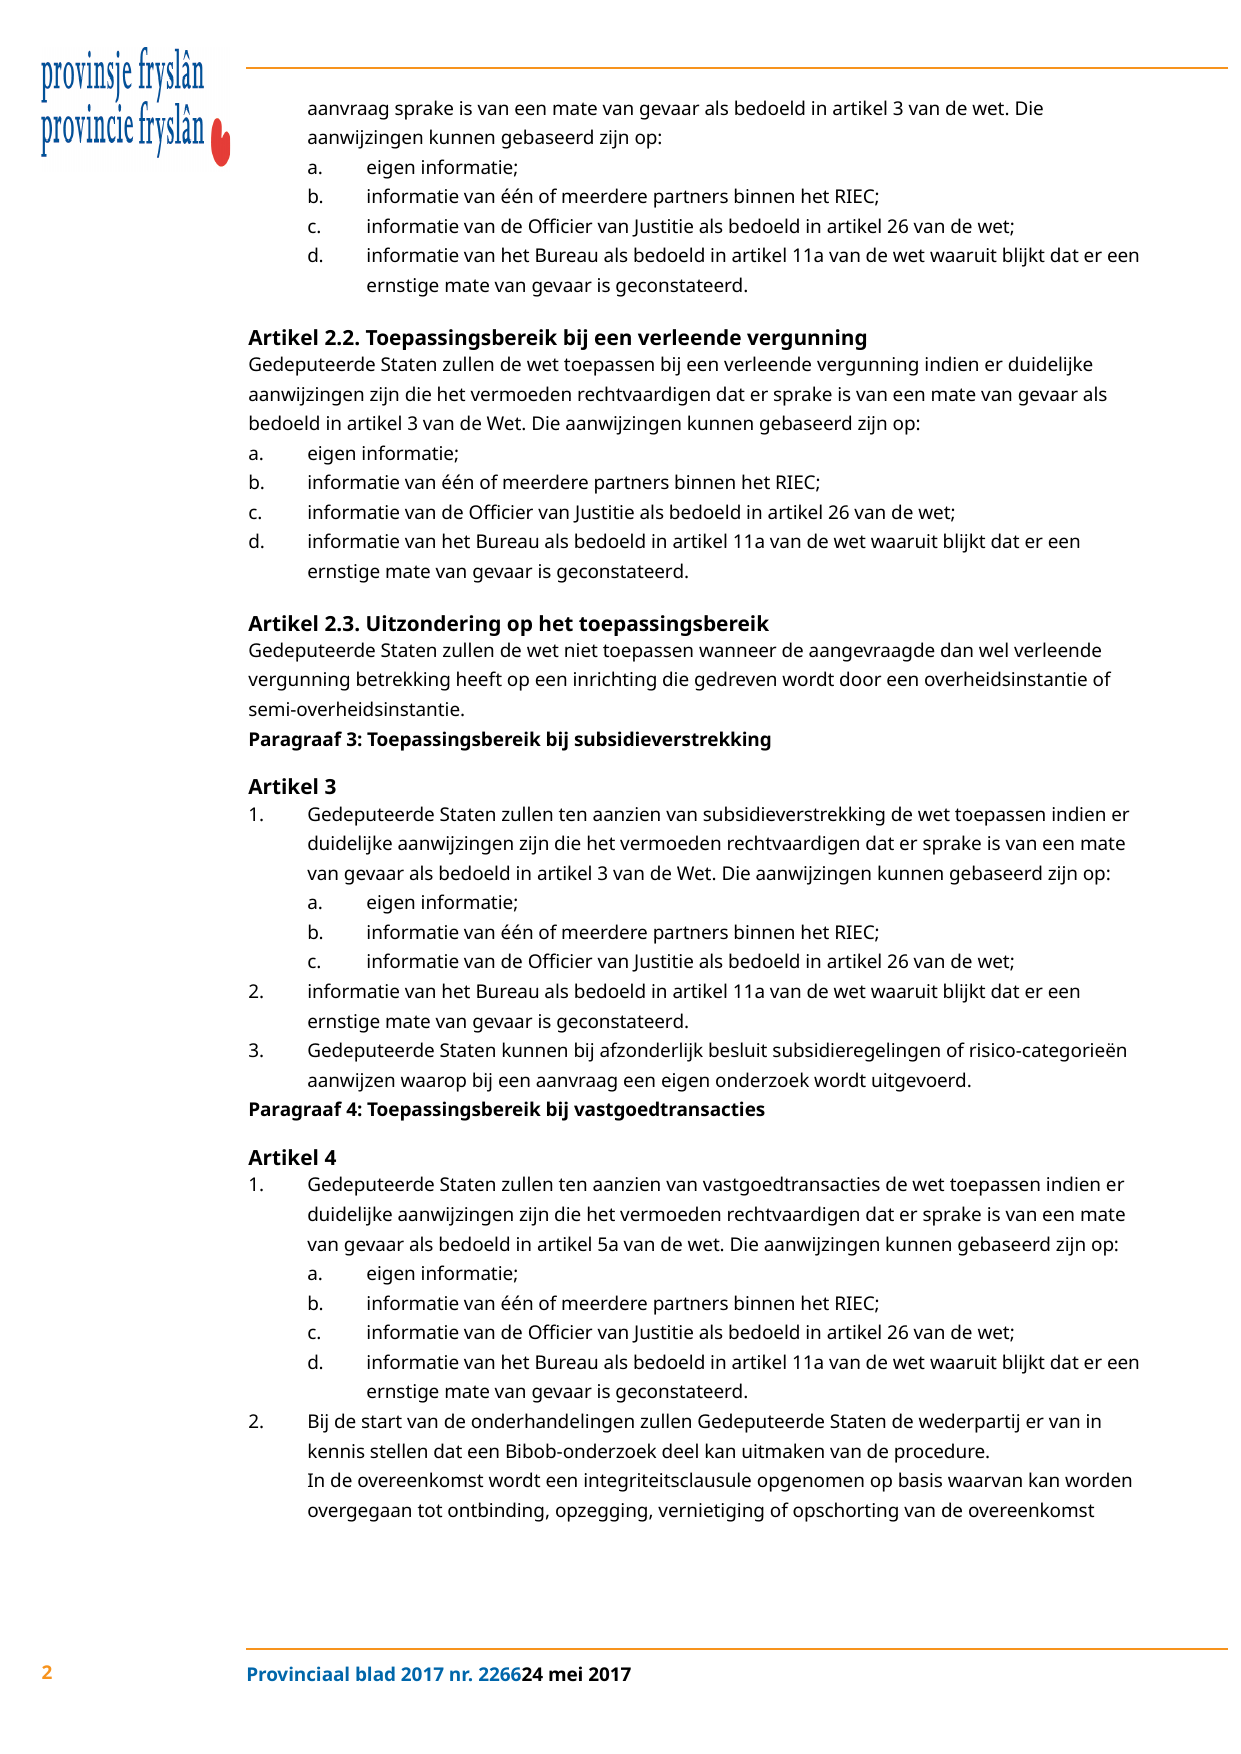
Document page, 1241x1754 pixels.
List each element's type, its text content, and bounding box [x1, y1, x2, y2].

list informatie van één of meerdere partners binnen het RIEC; [248, 469, 1152, 495]
list informatie van het Bureau als bedoeld in artikel 11a van de wet waaruit blijkt dat er een ernstige mate van gevaar is geconstateerd. [307, 243, 1152, 298]
list informatie van één of meerdere partners binnen het RIEC; [307, 1290, 1152, 1316]
list Gedeputeerde Staten zullen ten aanzien van vastgoedtransacties de wet toepassen indien er duidelijke aanwijzingen zijn die het vermoeden rechtvaardigen dat er sprake is van een mate van gevaar als bedoeld in artikel 5a van de wet. Die aanwijzingen kunnen gebaseerd zijn op: [248, 1172, 1152, 1257]
list informatie van het Bureau als bedoeld in artikel 11a van de wet waaruit blijkt dat er een ernstige mate van gevaar is geconstateerd. [248, 978, 1152, 1034]
list informatie van het Bureau als bedoeld in artikel 11a van de wet waaruit blijkt dat er een ernstige mate van gevaar is geconstateerd. [307, 1349, 1152, 1404]
text Paragraaf 3: Toepassingsbereik bij subsidieverstrekking [248, 726, 1152, 752]
list eigen informatie; [248, 440, 1152, 466]
list eigen informatie; [307, 889, 1152, 915]
picture [41, 47, 231, 172]
list informatie van de Officier van Justitie als bedoeld in artikel 26 van de wet; [307, 949, 1152, 974]
text Artikel 3 [248, 772, 1152, 801]
text Gedeputeerde Staten zullen de wet niet toepassen wanneer de aangevraagde dan wel verleende vergunning betrekking heeft op een inrichting die gedreven wordt door een overheidsinstantie of semi-overheidsinstantie. [248, 637, 1152, 722]
list aanvraag sprake is van een mate van gevaar als bedoeld in artikel 3 van de wet. Die aanwijzingen kunnen gebaseerd zijn op: [248, 95, 1152, 150]
text Gedeputeerde Staten zullen de wet toepassen bij een verleende vergunning indien er duidelijke aanwijzingen zijn die het vermoeden rechtvaardigen dat er sprake is van een mate van gevaar als bedoeld in artikel 3 van de Wet. Die aanwijzingen kunnen gebaseerd zijn op: [248, 351, 1152, 436]
text Artikel 2.3. Uitzondering op het toepassingsbereik [248, 609, 1152, 637]
list informatie van de Officier van Justitie als bedoeld in artikel 26 van de wet; [248, 499, 1152, 525]
list informatie van één of meerdere partners binnen het RIEC; [307, 183, 1152, 209]
list Gedeputeerde Staten zullen ten aanzien van subsidieverstrekking de wet toepassen indien er duidelijke aanwijzingen zijn die het vermoeden rechtvaardigen dat er sprake is van een mate van gevaar als bedoeld in artikel 3 van de Wet. Die aanwijzingen kunnen gebaseerd zijn op: [248, 801, 1152, 886]
list informatie van één of meerdere partners binnen het RIEC; [307, 919, 1152, 945]
list eigen informatie; [307, 1260, 1152, 1286]
list Bij de start van de onderhandelingen zullen Gedeputeerde Staten de wederpartij er van in kennis stellen dat een Bibob-onderzoek deel kan uitmaken van de procedure. [248, 1408, 1152, 1464]
text Artikel 4 [248, 1143, 1152, 1172]
text Paragraaf 4: Toepassingsbereik bij vastgoedtransacties [248, 1097, 1152, 1122]
list In de overeenkomst wordt een integriteitsclausule opgenomen op basis waarvan kan worden overgegaan tot ontbinding, opzegging, vernietiging of opschorting van de overeenkomst [248, 1467, 1152, 1523]
list informatie van het Bureau als bedoeld in artikel 11a van de wet waaruit blijkt dat er een ernstige mate van gevaar is geconstateerd. [248, 529, 1152, 584]
list informatie van de Officier van Justitie als bedoeld in artikel 26 van de wet; [307, 213, 1152, 239]
list eigen informatie; [307, 154, 1152, 180]
list Gedeputeerde Staten kunnen bij afzonderlijk besluit subsidieregelingen of risico-categorieën aanwijzen waarop bij een aanvraag een eigen onderzoek wordt uitgevoerd. [248, 1037, 1152, 1093]
text Artikel 2.2. Toepassingsbereik bij een verleende vergunning [248, 323, 1152, 351]
list informatie van de Officier van Justitie als bedoeld in artikel 26 van de wet; [307, 1319, 1152, 1345]
